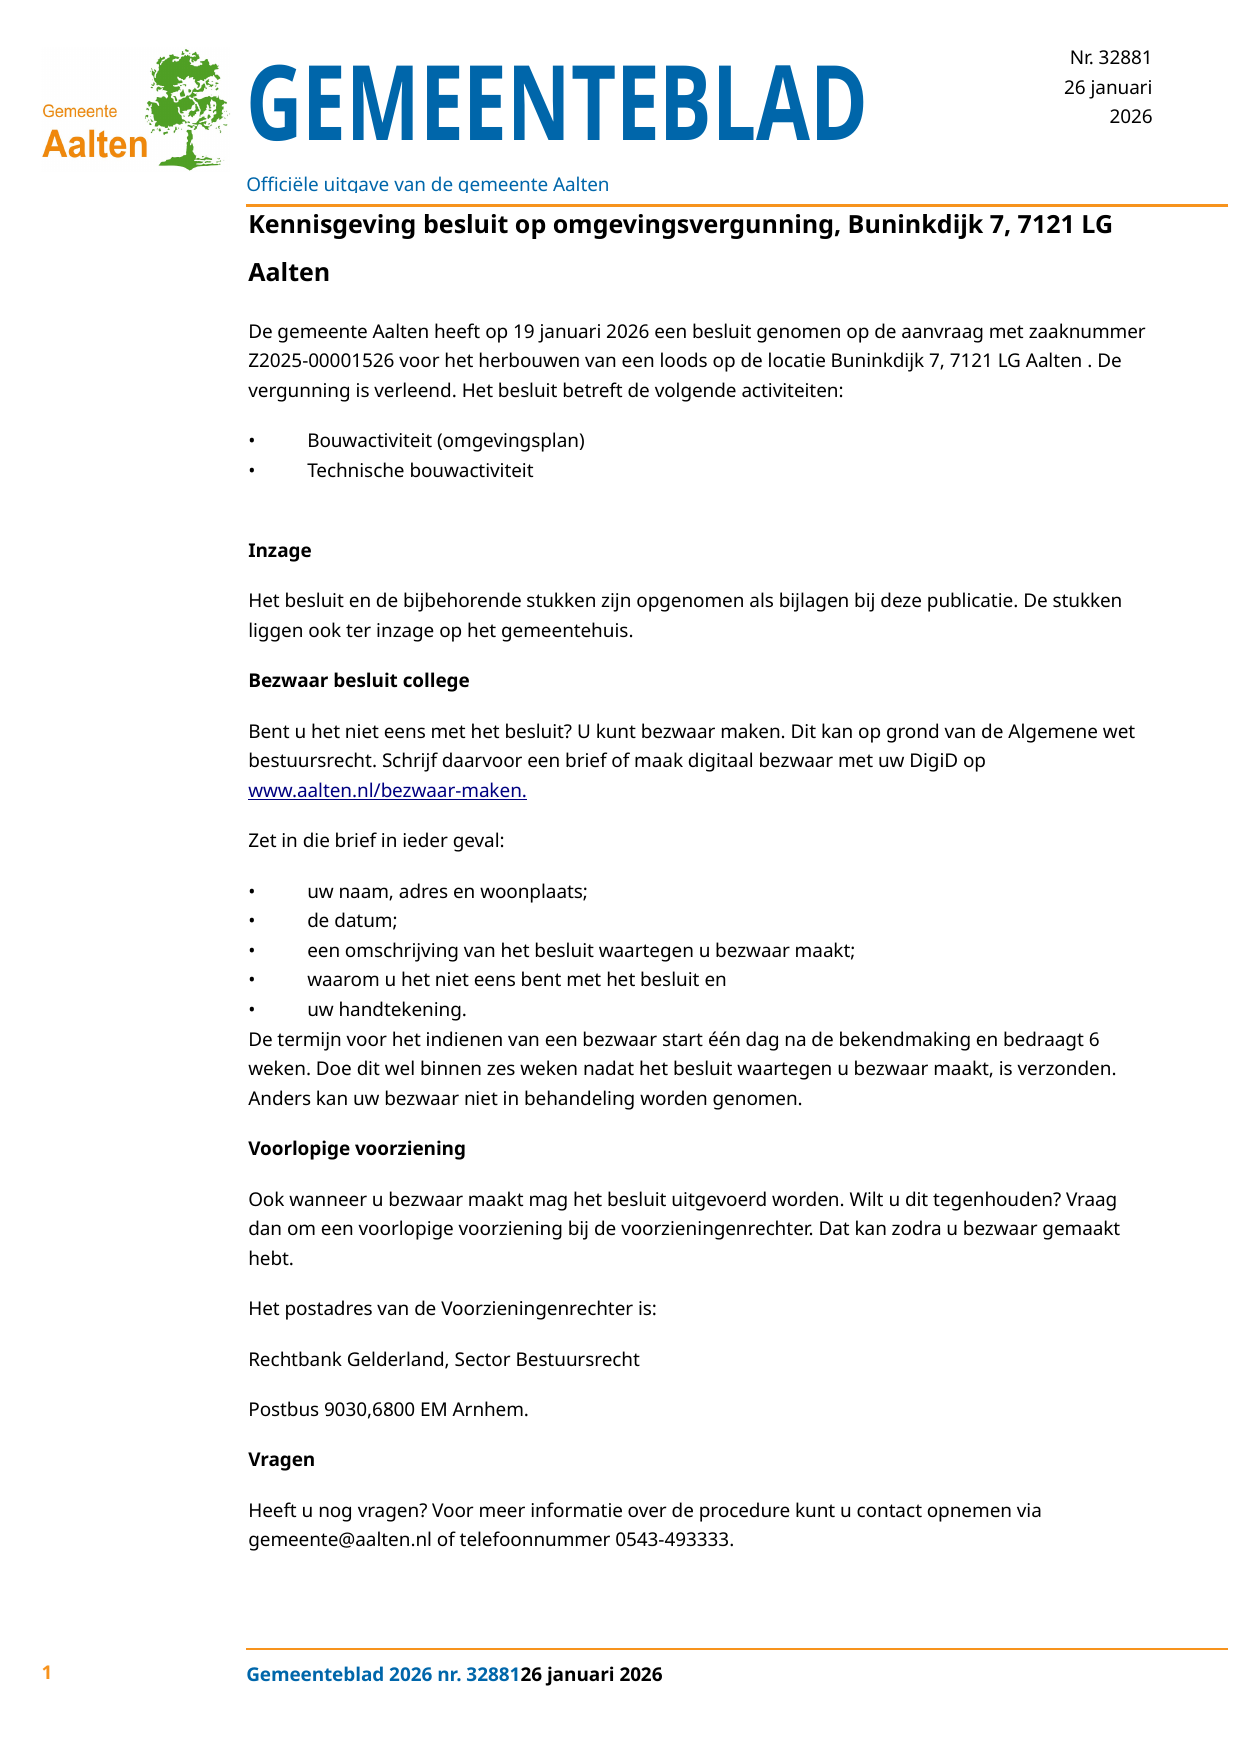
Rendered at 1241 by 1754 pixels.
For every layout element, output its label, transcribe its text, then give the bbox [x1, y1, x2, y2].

text De gemeente Aalten heeft op 19 januari 2026 een besluit genomen op de aanvraag met zaaknummer Z2025-00001526 voor het herbouwen van een loods op de locatie Buninkdijk 7, 7121 LG Aalten . De vergunning is verleend. Het besluit betreft de volgende activiteiten: [248, 318, 1152, 403]
text Inzage [248, 537, 1152, 563]
text Heeft u nog vragen? Voor meer informatie over de procedure kunt u contact opnemen via gemeente@aalten.nl of telefoonnummer 0543-493333. [248, 1497, 1152, 1552]
picture [41, 47, 231, 172]
text Voorlopige voorziening [248, 1135, 1152, 1161]
list uw handtekening. [248, 996, 1152, 1022]
text Postbus 9030,6800 EM Arnhem. [248, 1396, 1152, 1422]
text Ook wanneer u bezwaar maakt mag het besluit uitgevoerd worden. Wilt u dit tegenhouden? Vraag dan om een voorlopige voorziening bij de voorzieningenrechter. Dat kan zodra u bezwaar gemaakt hebt. [248, 1186, 1152, 1271]
text Vragen [248, 1447, 1152, 1472]
text Kennisgeving besluit op omgevingsvergunning, Buninkdijk 7, 7121 LG Aalten [248, 207, 1152, 288]
list een omschrijving van het besluit waartegen u bezwaar maakt; [248, 937, 1152, 963]
list waarom u het niet eens bent met het besluit en [248, 967, 1152, 992]
text Bezwaar besluit college [248, 667, 1152, 693]
text Rechtbank Gelderland, Sector Bestuursrecht [248, 1346, 1152, 1372]
list Technische bouwactiviteit [248, 457, 1152, 483]
list de datum; [248, 907, 1152, 933]
text Het besluit en de bijbehorende stukken zijn opgenomen als bijlagen bij deze publicatie. De stukken liggen ook ter inzage op het gemeentehuis. [248, 587, 1152, 643]
list Bouwactiviteit (omgevingsplan) [248, 427, 1152, 453]
text Het postadres van de Voorzieningenrechter is: [248, 1295, 1152, 1321]
list uw naam, adres en woonplaats; [248, 878, 1152, 904]
text De termijn voor het indienen van een bezwaar start één dag na de bekendmaking en bedraagt 6 weken. Doe dit wel binnen zes weken nadat het besluit waartegen u bezwaar maakt, is verzonden. Anders kan uw bezwaar niet in behandeling worden genomen. [248, 1026, 1152, 1111]
text Bent u het niet eens met het besluit? U kunt bezwaar maken. Dit kan op grond van de Algemene wet bestuursrecht. Schrijf daarvoor een brief of maak digitaal bezwaar met uw DigiD op www.aalten.nl/bezwaar-maken. [248, 718, 1152, 803]
text Zet in die brief in ieder geval: [248, 827, 1152, 853]
